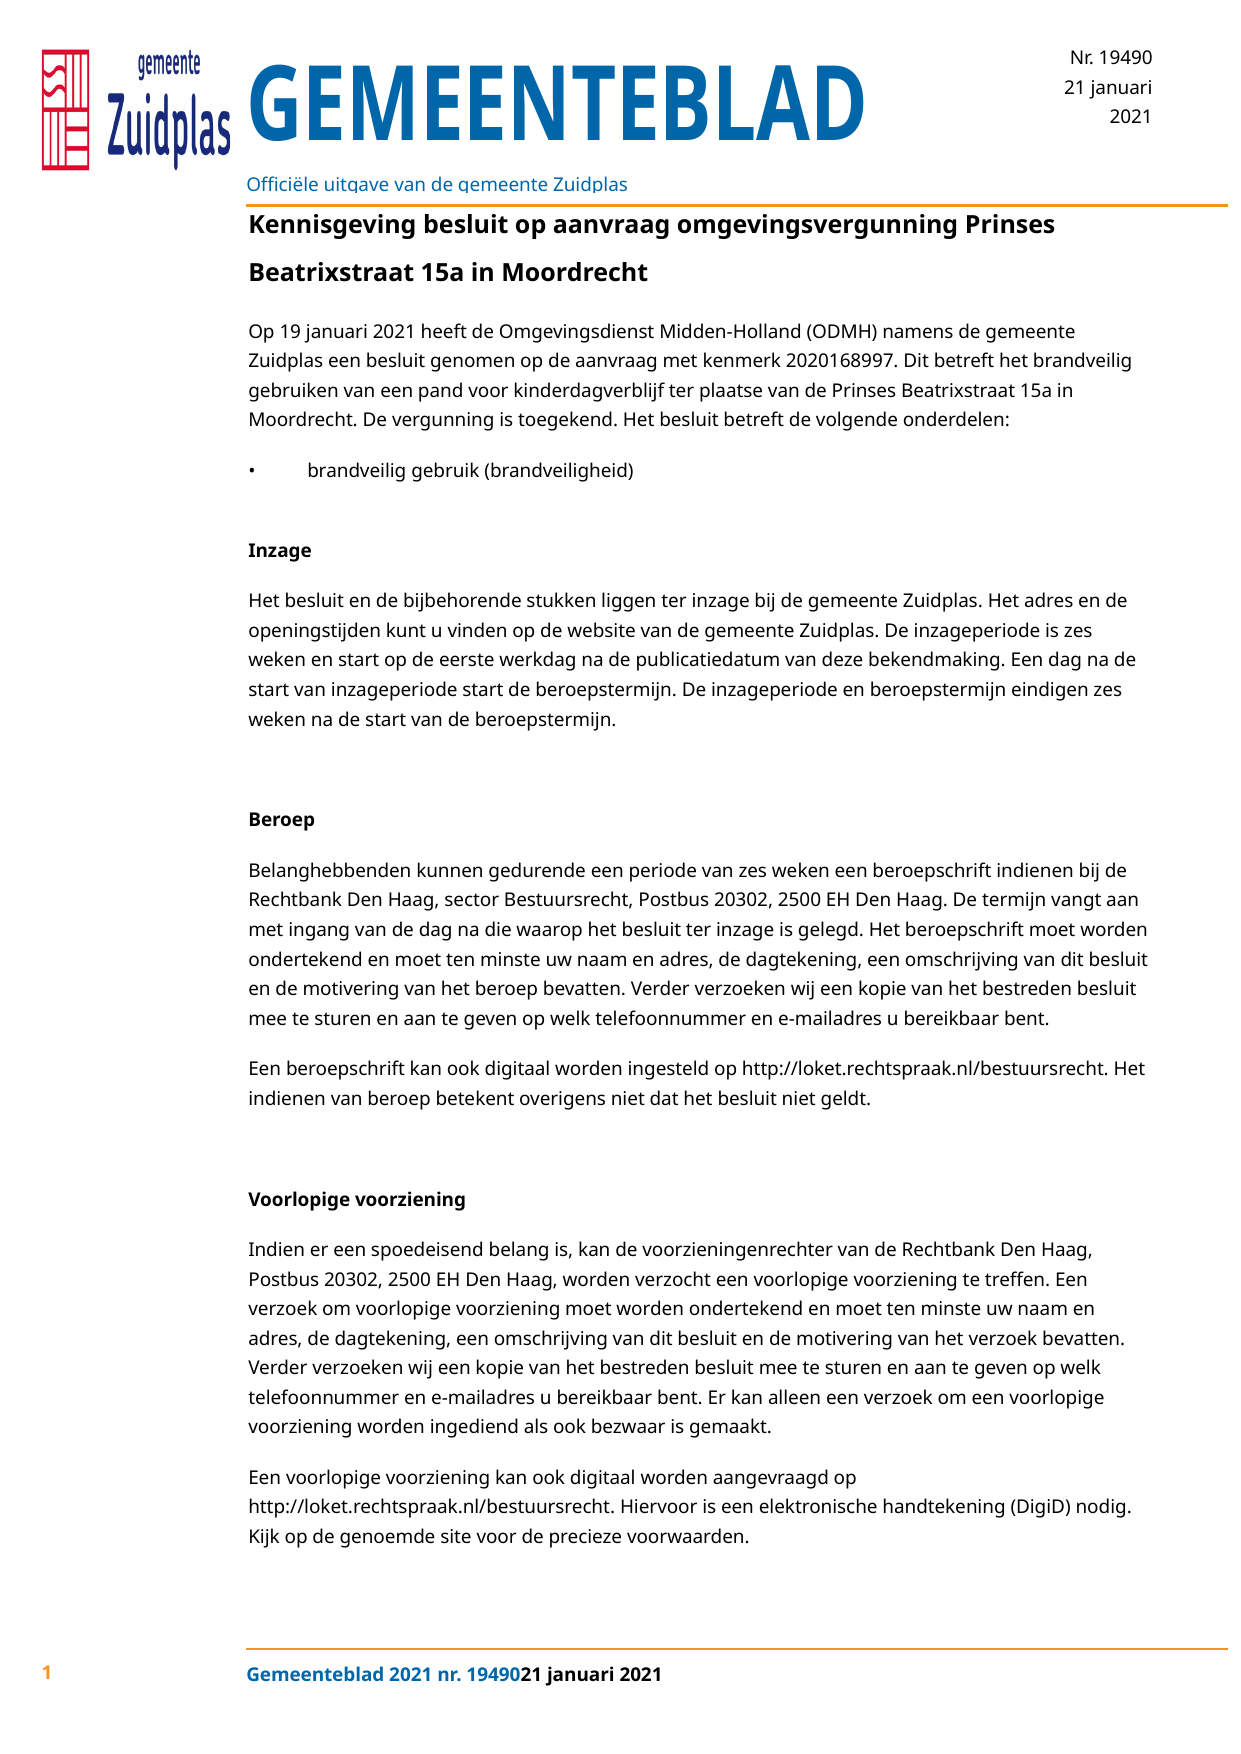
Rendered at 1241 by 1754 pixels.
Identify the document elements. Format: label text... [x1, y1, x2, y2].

text Een voorlopige voorziening kan ook digitaal worden aangevraagd op http://loket.rechtspraak.nl/bestuursrecht. Hiervoor is een elektronische handtekening (DigiD) nodig. Kijk op de genoemde site voor de precieze voorwaarden. [248, 1464, 1152, 1549]
text Inzage [248, 537, 1152, 563]
text Het besluit en de bijbehorende stukken liggen ter inzage bij de gemeente Zuidplas. Het adres en de openingstijden kunt u vinden op de website van de gemeente Zuidplas. De inzageperiode is zes weken en start op de eerste werkdag na de publicatiedatum van deze bekendmaking. Een dag na de start van inzageperiode start de beroepstermijn. De inzageperiode en beroepstermijn eindigen zes weken na de start van de beroepstermijn. [248, 587, 1152, 732]
text Een beroepschrift kan ook digitaal worden ingesteld op http://loket.rechtspraak.nl/bestuursrecht. Het indienen van beroep betekent overigens niet dat het besluit niet geldt. [248, 1055, 1152, 1111]
text Belanghebbenden kunnen gedurende een periode van zes weken een beroepschrift indienen bij de Rechtbank Den Haag, sector Bestuursrecht, Postbus 20302, 2500 EH Den Haag. De termijn vangt aan met ingang van de dag na die waarop het besluit ter inzage is gelegd. Het beroepschrift moet worden ondertekend en moet ten minste uw naam en adres, de dagtekening, een omschrijving van dit besluit en de motivering van het beroep bevatten. Verder verzoeken wij een kopie van het bestreden besluit mee te sturen en aan te geven op welk telefoonnummer en e-mailadres u bereikbaar bent. [248, 857, 1152, 1031]
text Op 19 januari 2021 heeft de Omgevingsdienst Midden-Holland (ODMH) namens de gemeente Zuidplas een besluit genomen op de aanvraag met kenmerk 2020168997. Dit betreft het brandveilig gebruiken van een pand voor kinderdagverblijf ter plaatse van de Prinses Beatrixstraat 15a in Moordrecht. De vergunning is toegekend. Het besluit betreft de volgende onderdelen: [248, 318, 1152, 432]
picture [41, 47, 231, 172]
text Voorlopige voorziening [248, 1186, 1152, 1212]
list brandveilig gebruik (brandveiligheid) [248, 457, 1152, 483]
text Indien er een spoedeisend belang is, kan de voorzieningenrechter van de Rechtbank Den Haag, Postbus 20302, 2500 EH Den Haag, worden verzocht een voorlopige voorziening te treffen. Een verzoek om voorlopige voorziening moet worden ondertekend en moet ten minste uw naam en adres, de dagtekening, een omschrijving van dit besluit en de motivering van het verzoek bevatten. Verder verzoeken wij een kopie van het bestreden besluit mee te sturen en aan te geven op welk telefoonnummer en e-mailadres u bereikbaar bent. Er kan alleen een verzoek om een voorlopige voorziening worden ingediend als ook bezwaar is gemaakt. [248, 1236, 1152, 1439]
text Kennisgeving besluit op aanvraag omgevingsvergunning Prinses Beatrixstraat 15a in Moordrecht [248, 207, 1152, 288]
text Beroep [248, 807, 1152, 832]
